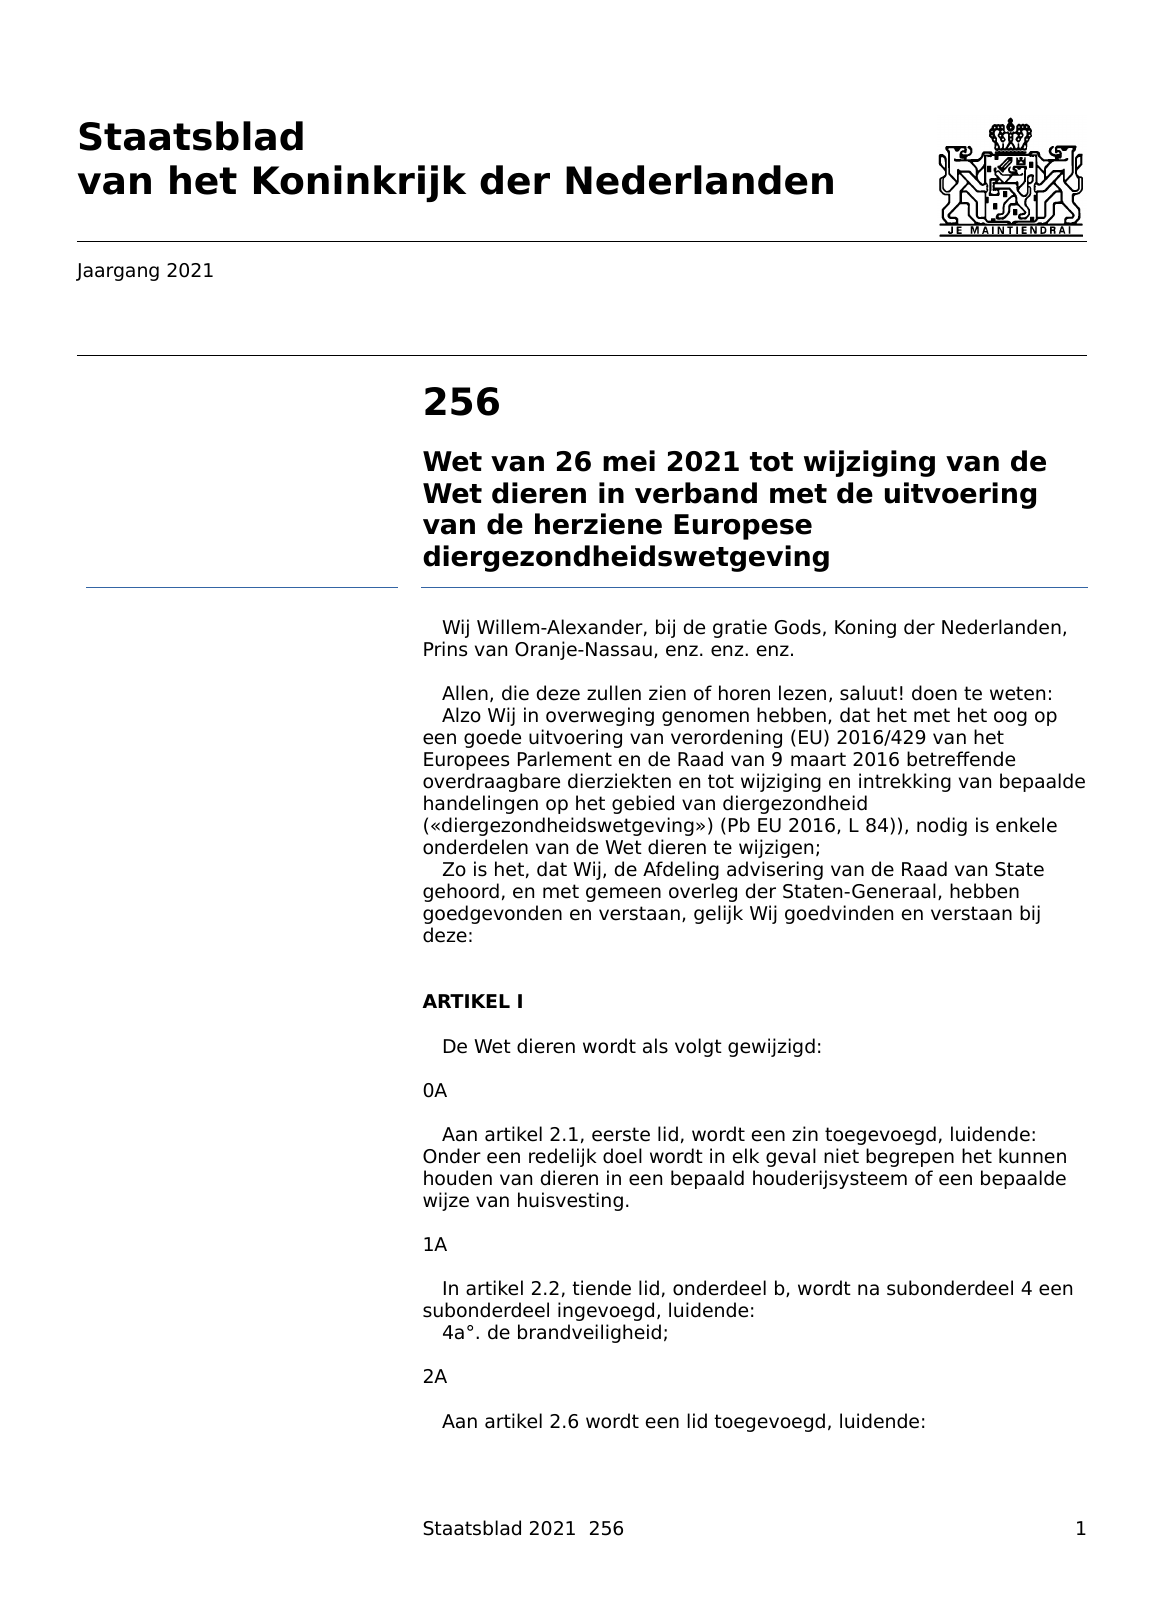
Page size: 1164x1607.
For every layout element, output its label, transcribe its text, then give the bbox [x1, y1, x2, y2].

text Wij Willem-Alexander, bij de gratie Gods, Koning der Nederlanden, Prins van Oranje-Nassau, enz. enz. enz. [422, 617, 1087, 661]
picture [936, 115, 1087, 240]
text 4a°. de brandveiligheid; [422, 1322, 1087, 1344]
text De Wet dieren wordt als volgt gewijzigd: [422, 1036, 1087, 1058]
table_header Staatsblad van het Koninkrijk der Nederlanden [77, 100, 886, 241]
text 0A [422, 1080, 1087, 1102]
text Aan artikel 2.1, eerste lid, wordt een zin toegevoegd, luidende: Onder een redelijk doel wordt in elk geval niet begrepen het kunnen houden van dieren in een bepaald houderijsysteem of een bepaalde wijze van huisvesting. [422, 1124, 1087, 1212]
subtitle ARTIKEL I [422, 991, 1087, 1013]
table_header [886, 100, 1087, 241]
text 1A [422, 1234, 1087, 1256]
text Alzo Wij in overweging genomen hebben, dat het met het oog op een goede uitvoering van verordening (EU) 2016/429 van het Europees Parlement en de Raad van 9 maart 2016 betreffende overdraagbare dierziekten en tot wijziging en intrekking van bepaalde handelingen op het gebied van diergezondheid («diergezondheidswetgeving») (Pb EU 2016, L 84)), nodig is enkele onderdelen van de Wet dieren te wijzigen; [422, 705, 1087, 859]
text In artikel 2.2, tiende lid, onderdeel b, wordt na subonderdeel 4 een subonderdeel ingevoegd, luidende: [422, 1278, 1087, 1322]
subtitle 256 [422, 381, 1087, 424]
table_cell Jaargang 2021 [77, 242, 1087, 355]
text Wet van 26 mei 2021 tot wijziging van de Wet dieren in verband met de uitvoering van de herziene Europese diergezondheidswetgeving [422, 447, 1087, 573]
text Allen, die deze zullen zien of horen lezen, saluut! doen te weten: [422, 683, 1087, 705]
text 2A [422, 1366, 1087, 1388]
text Zo is het, dat Wij, de Afdeling advisering van de Raad van State gehoord, en met gemeen overleg der Staten-Generaal, hebben goedgevonden en verstaan, gelijk Wij goedvinden en verstaan bij deze: [422, 859, 1087, 947]
text Aan artikel 2.6 wordt een lid toegevoegd, luidende: [422, 1411, 1087, 1432]
